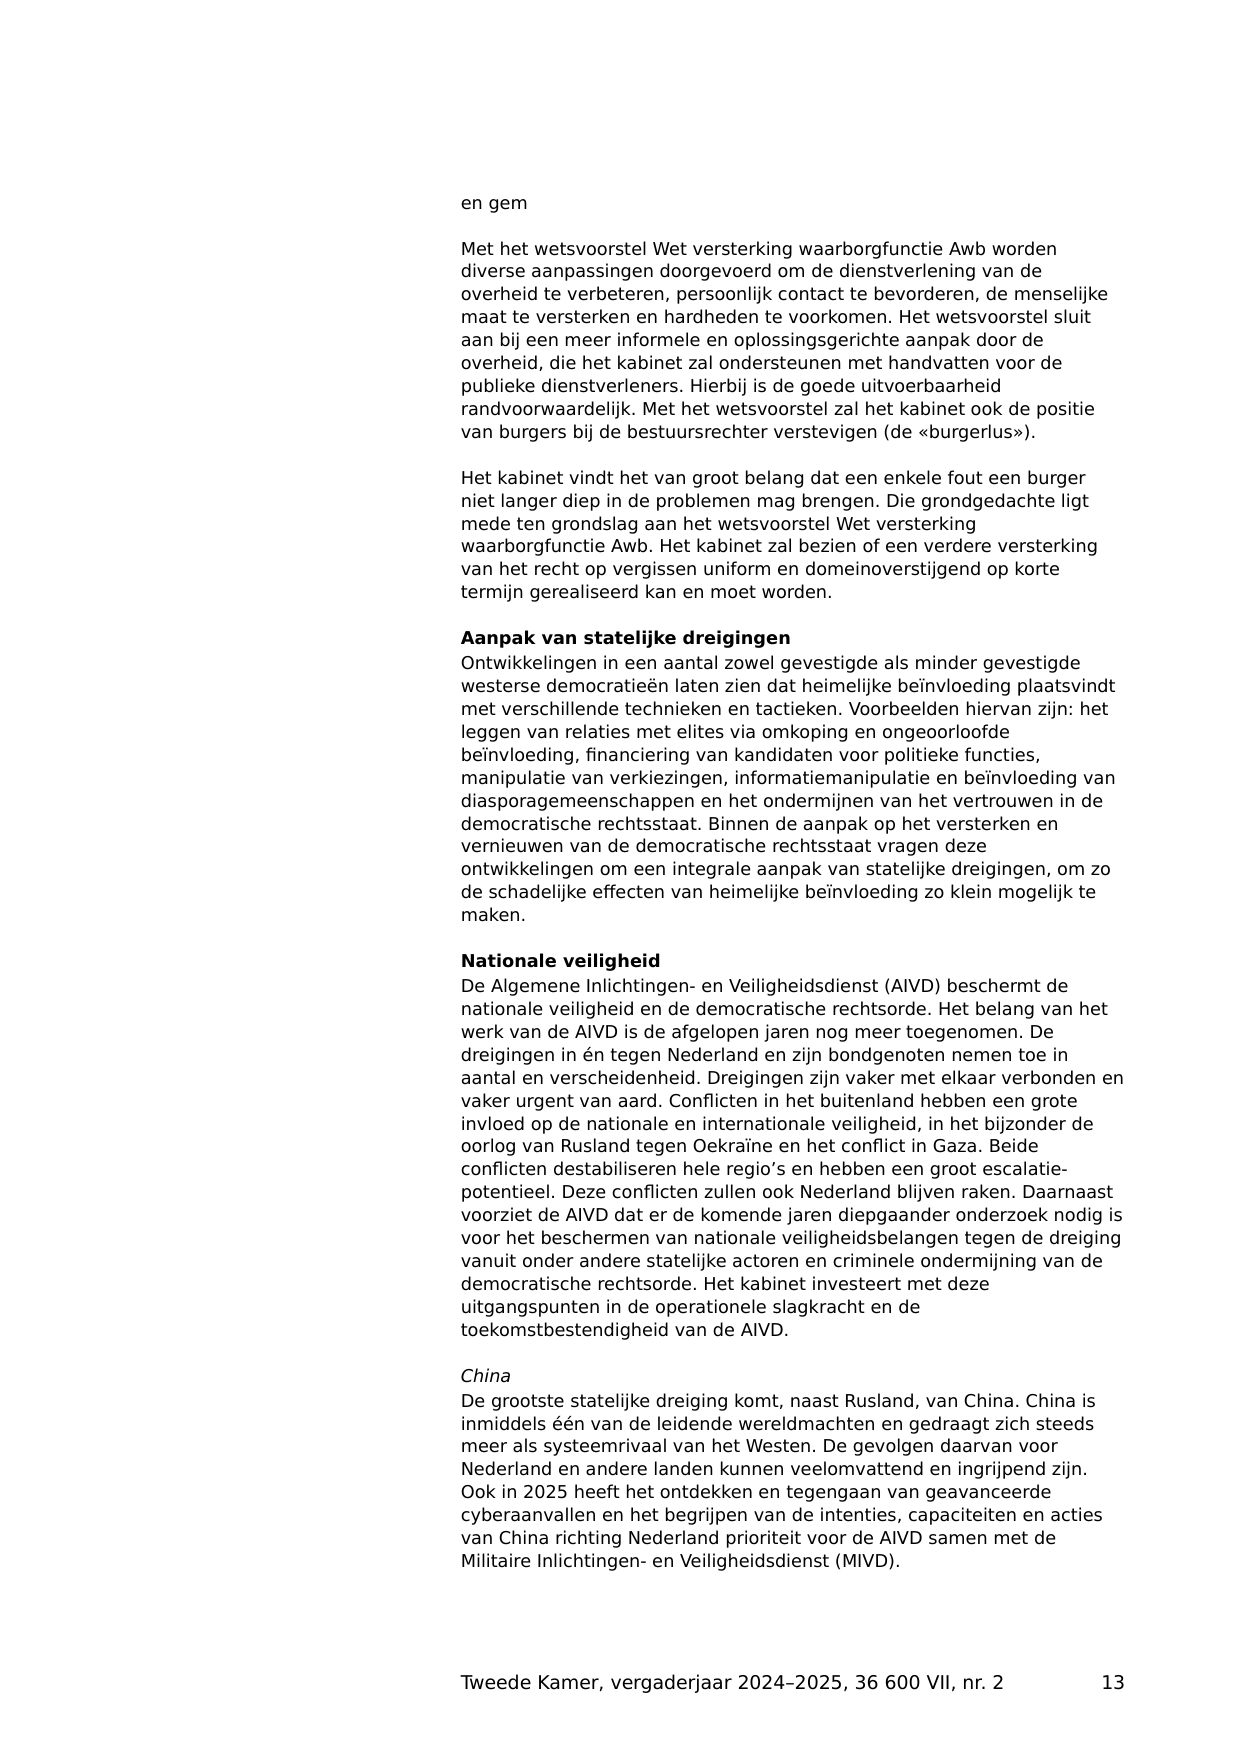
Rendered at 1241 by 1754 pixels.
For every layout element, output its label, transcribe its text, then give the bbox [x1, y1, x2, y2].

text Ontwikkelingen in een aantal zowel gevestigde als minder gevestigde westerse democratieën laten zien dat heimelijke beïnvloeding plaatsvindt met verschillende technieken en tactieken. Voorbeelden hiervan zijn: het leggen van relaties met elites via omkoping en ongeoorloofde beïnvloeding, financiering van kandidaten voor politieke functies, manipulatie van verkiezingen, informatiemanipulatie en beïnvloeding van diasporagemeenschappen en het ondermijnen van het vertrouwen in de democratische rechtsstaat. Binnen de aanpak op het versterken en vernieuwen van de democratische rechtsstaat vragen deze ontwikkelingen om een integrale aanpak van statelijke dreigingen, om zo de schadelijke effecten van heimelijke beïnvloeding zo klein mogelijk te maken. [461, 651, 1125, 926]
text China [461, 1364, 1125, 1387]
text De Algemene Inlichtingen- en Veiligheidsdienst (AIVD) beschermt de nationale veiligheid en de democratische rechtsorde. Het belang van het werk van de AIVD is de afgelopen jaren nog meer toegenomen. De dreigingen in én tegen Nederland en zijn bondgenoten nemen toe in aantal en verscheidenheid. Dreigingen zijn vaker met elkaar verbonden en vaker urgent van aard. Conflicten in het buitenland hebben een grote invloed op de nationale en internationale veiligheid, in het bijzonder de oorlog van Rusland tegen Oekraïne en het conflict in Gaza. Beide conflicten destabiliseren hele regio’s en hebben een groot escalatie-potentieel. Deze conflicten zullen ook Nederland blijven raken. Daarnaast voorziet de AIVD dat er de komende jaren diepgaander onderzoek nodig is voor het beschermen van nationale veiligheidsbelangen tegen de dreiging vanuit onder andere statelijke actoren en criminele ondermijning van de democratische rechtsorde. Het kabinet investeert met deze uitgangspunten in de operationele slagkracht en de toekomstbestendigheid van de AIVD. [461, 974, 1125, 1341]
text Met het wetsvoorstel Wet versterking waarborgfunctie Awb worden diverse aanpassingen doorgevoerd om de dienstverlening van de overheid te verbeteren, persoonlijk contact te bevorderen, de menselijke maat te versterken en hardheden te voorkomen. Het wetsvoorstel sluit aan bij een meer informele en oplossingsgerichte aanpak door de overheid, die het kabinet zal ondersteunen met handvatten voor de publieke dienstverleners. Hierbij is de goede uitvoerbaarheid randvoorwaardelijk. Met het wetsvoorstel zal het kabinet ook de positie van burgers bij de bestuursrechter verstevigen (de «burgerlus»). [461, 237, 1125, 443]
text Nationale veiligheid [461, 949, 1125, 972]
text Aanpak van statelijke dreigingen [461, 626, 1125, 649]
text Het kabinet vindt het van groot belang dat een enkele fout een burger niet langer diep in de problemen mag brengen. Die grondgedachte ligt mede ten grondslag aan het wetsvoorstel Wet versterking waarborgfunctie Awb. Het kabinet zal bezien of een verdere versterking van het recht op vergissen uniform en domeinoverstijgend op korte termijn gerealiseerd kan en moet worden. [461, 466, 1125, 603]
text en gem [461, 191, 1125, 214]
text De grootste statelijke dreiging komt, naast Rusland, van China. China is inmiddels één van de leidende wereldmachten en gedraagt zich steeds meer als systeemrivaal van het Westen. De gevolgen daarvan voor Nederland en andere landen kunnen veelomvattend en ingrijpend zijn. Ook in 2025 heeft het ontdekken en tegengaan van geavanceerde cyberaanvallen en het begrijpen van de intenties, capaciteiten en acties van China richting Nederland prioriteit voor de AIVD samen met de Militaire Inlichtingen- en Veiligheidsdienst (MIVD). [461, 1389, 1125, 1572]
